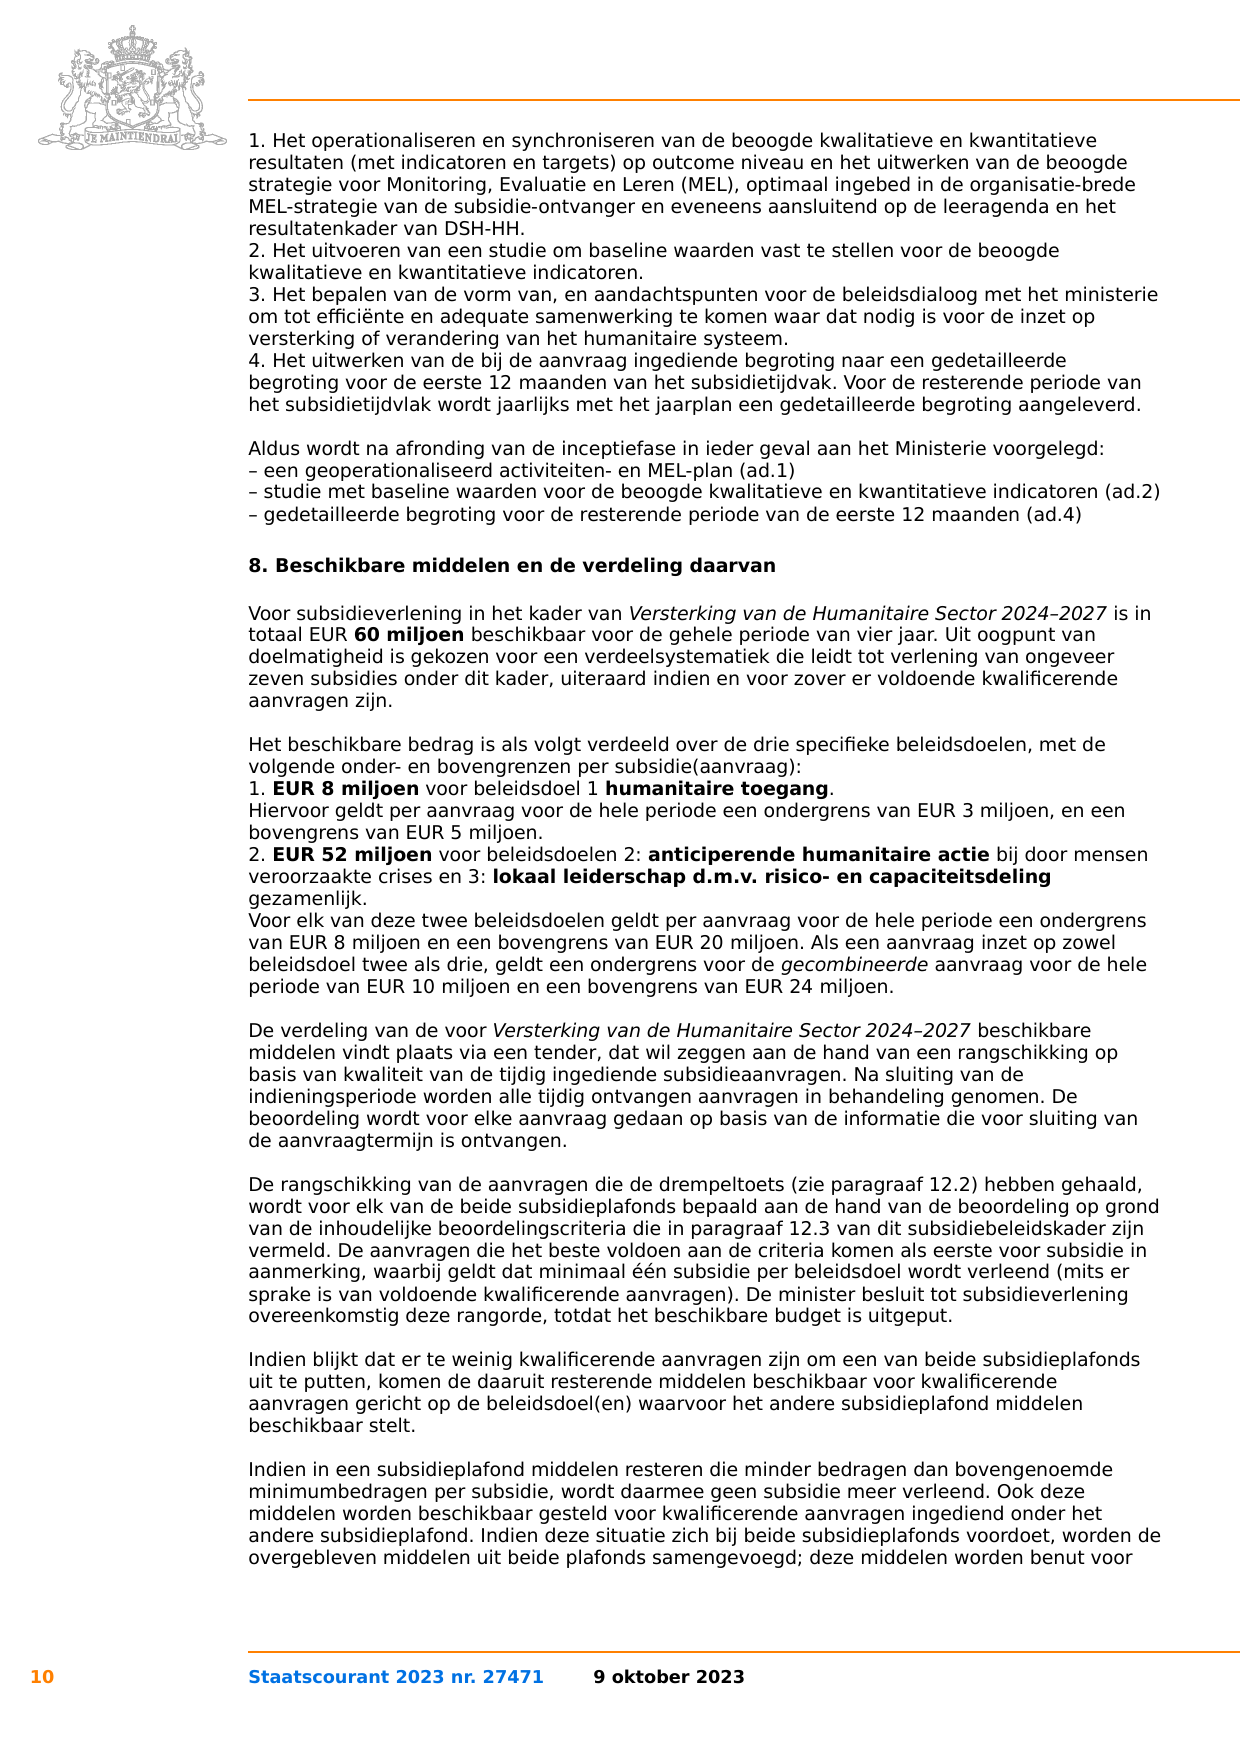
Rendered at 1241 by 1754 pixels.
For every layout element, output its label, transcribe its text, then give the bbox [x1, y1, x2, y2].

text – gedetailleerde begroting voor de resterende periode van de eerste 12 maanden (ad.4) [248, 503, 1163, 525]
text 2. EUR 52 miljoen voor beleidsdoelen 2: anticiperende humanitaire actie bij door mensen veroorzaakte crises en 3: lokaal leiderschap d.m.v. risico- en capaciteitsdeling gezamenlijk. [248, 844, 1163, 910]
text 3. Het bepalen van de vorm van, en aandachtspunten voor de beleidsdialoog met het ministerie om tot efficiënte en adequate samenwerking te komen waar dat nodig is voor de inzet op versterking of verandering van het humanitaire systeem. [248, 284, 1163, 350]
text Aldus wordt na afronding van de inceptiefase in ieder geval aan het Ministerie voorgelegd: [248, 437, 1163, 459]
text Indien blijkt dat er te weinig kwalificerende aanvragen zijn om een van beide subsidieplafonds uit te putten, komen de daaruit resterende middelen beschikbaar voor kwalificerende aanvragen gericht op de beleidsdoel(en) waarvoor het andere subsidieplafond middelen beschikbaar stelt. [248, 1349, 1163, 1437]
text Voor elk van deze twee beleidsdoelen geldt per aanvraag voor de hele periode een ondergrens van EUR 8 miljoen en een bovengrens van EUR 20 miljoen. Als een aanvraag inzet op zowel beleidsdoel twee als drie, geldt een ondergrens voor de gecombineerde aanvraag voor de hele periode van EUR 10 miljoen en een bovengrens van EUR 24 miljoen. [248, 910, 1163, 998]
text – studie met baseline waarden voor de beoogde kwalitatieve en kwantitatieve indicatoren (ad.2) [248, 481, 1163, 503]
text Voor subsidieverlening in het kader van Versterking van de Humanitaire Sector 2024–2027 is in totaal EUR 60 miljoen beschikbaar voor de gehele periode van vier jaar. Uit oogpunt van doelmatigheid is gekozen voor een verdeelsystematiek die leidt tot verlening van ongeveer zeven subsidies onder dit kader, uiteraard indien en voor zover er voldoende kwalificerende aanvragen zijn. [248, 602, 1163, 712]
text 4. Het uitwerken van de bij de aanvraag ingediende begroting naar een gedetailleerde begroting voor de eerste 12 maanden van het subsidietijdvak. Voor de resterende periode van het subsidietijdvlak wordt jaarlijks met het jaarplan een gedetailleerde begroting aangeleverd. [248, 350, 1163, 416]
text Indien in een subsidieplafond middelen resteren die minder bedragen dan bovengenoemde minimumbedragen per subsidie, wordt daarmee geen subsidie meer verleend. Ook deze middelen worden beschikbaar gesteld voor kwalificerende aanvragen ingediend onder het andere subsidieplafond. Indien deze situatie zich bij beide subsidieplafonds voordoet, worden de overgebleven middelen uit beide plafonds samengevoegd; deze middelen worden benut voor [248, 1459, 1163, 1569]
picture [38, 25, 227, 150]
text De verdeling van de voor Versterking van de Humanitaire Sector 2024–2027 beschikbare middelen vindt plaats via een tender, dat wil zeggen aan de hand van een rangschikking op basis van kwaliteit van de tijdig ingediende subsidieaanvragen. Na sluiting van de indieningsperiode worden alle tijdig ontvangen aanvragen in behandeling genomen. De beoordeling wordt voor elke aanvraag gedaan op basis van de informatie die voor sluiting van de aanvraagtermijn is ontvangen. [248, 1020, 1163, 1152]
text – een geoperationaliseerd activiteiten- en MEL-plan (ad.1) [248, 459, 1163, 481]
text Het beschikbare bedrag is als volgt verdeeld over de drie specifieke beleidsdoelen, met de volgende onder- en bovengrenzen per subsidie(aanvraag): [248, 734, 1163, 778]
text De rangschikking van de aanvragen die de drempeltoets (zie paragraaf 12.2) hebben gehaald, wordt voor elk van de beide subsidieplafonds bepaald aan de hand van de beoordeling op grond van de inhoudelijke beoordelingscriteria die in paragraaf 12.3 van dit subsidiebeleidskader zijn vermeld. De aanvragen die het beste voldoen aan de criteria komen als eerste voor subsidie in aanmerking, waarbij geldt dat minimaal één subsidie per beleidsdoel wordt verleend (mits er sprake is van voldoende kwalificerende aanvragen). De minister besluit tot subsidieverlening overeenkomstig deze rangorde, totdat het beschikbare budget is uitgeput. [248, 1173, 1163, 1327]
text 2. Het uitvoeren van een studie om baseline waarden vast te stellen voor de beoogde kwalitatieve en kwantitatieve indicatoren. [248, 240, 1163, 284]
text 1. Het operationaliseren en synchroniseren van de beoogde kwalitatieve en kwantitatieve resultaten (met indicatoren en targets) op outcome niveau en het uitwerken van de beoogde strategie voor Monitoring, Evaluatie en Leren (MEL), optimaal ingebed in de organisatie-brede MEL-strategie van de subsidie-ontvanger en eveneens aansluitend op de leeragenda en het resultatenkader van DSH-HH. [248, 130, 1163, 240]
subtitle 8. Beschikbare middelen en de verdeling daarvan [248, 555, 1163, 577]
text Hiervoor geldt per aanvraag voor de hele periode een ondergrens van EUR 3 miljoen, en een bovengrens van EUR 5 miljoen. [248, 800, 1163, 844]
text 1. EUR 8 miljoen voor beleidsdoel 1 humanitaire toegang. [248, 778, 1163, 800]
